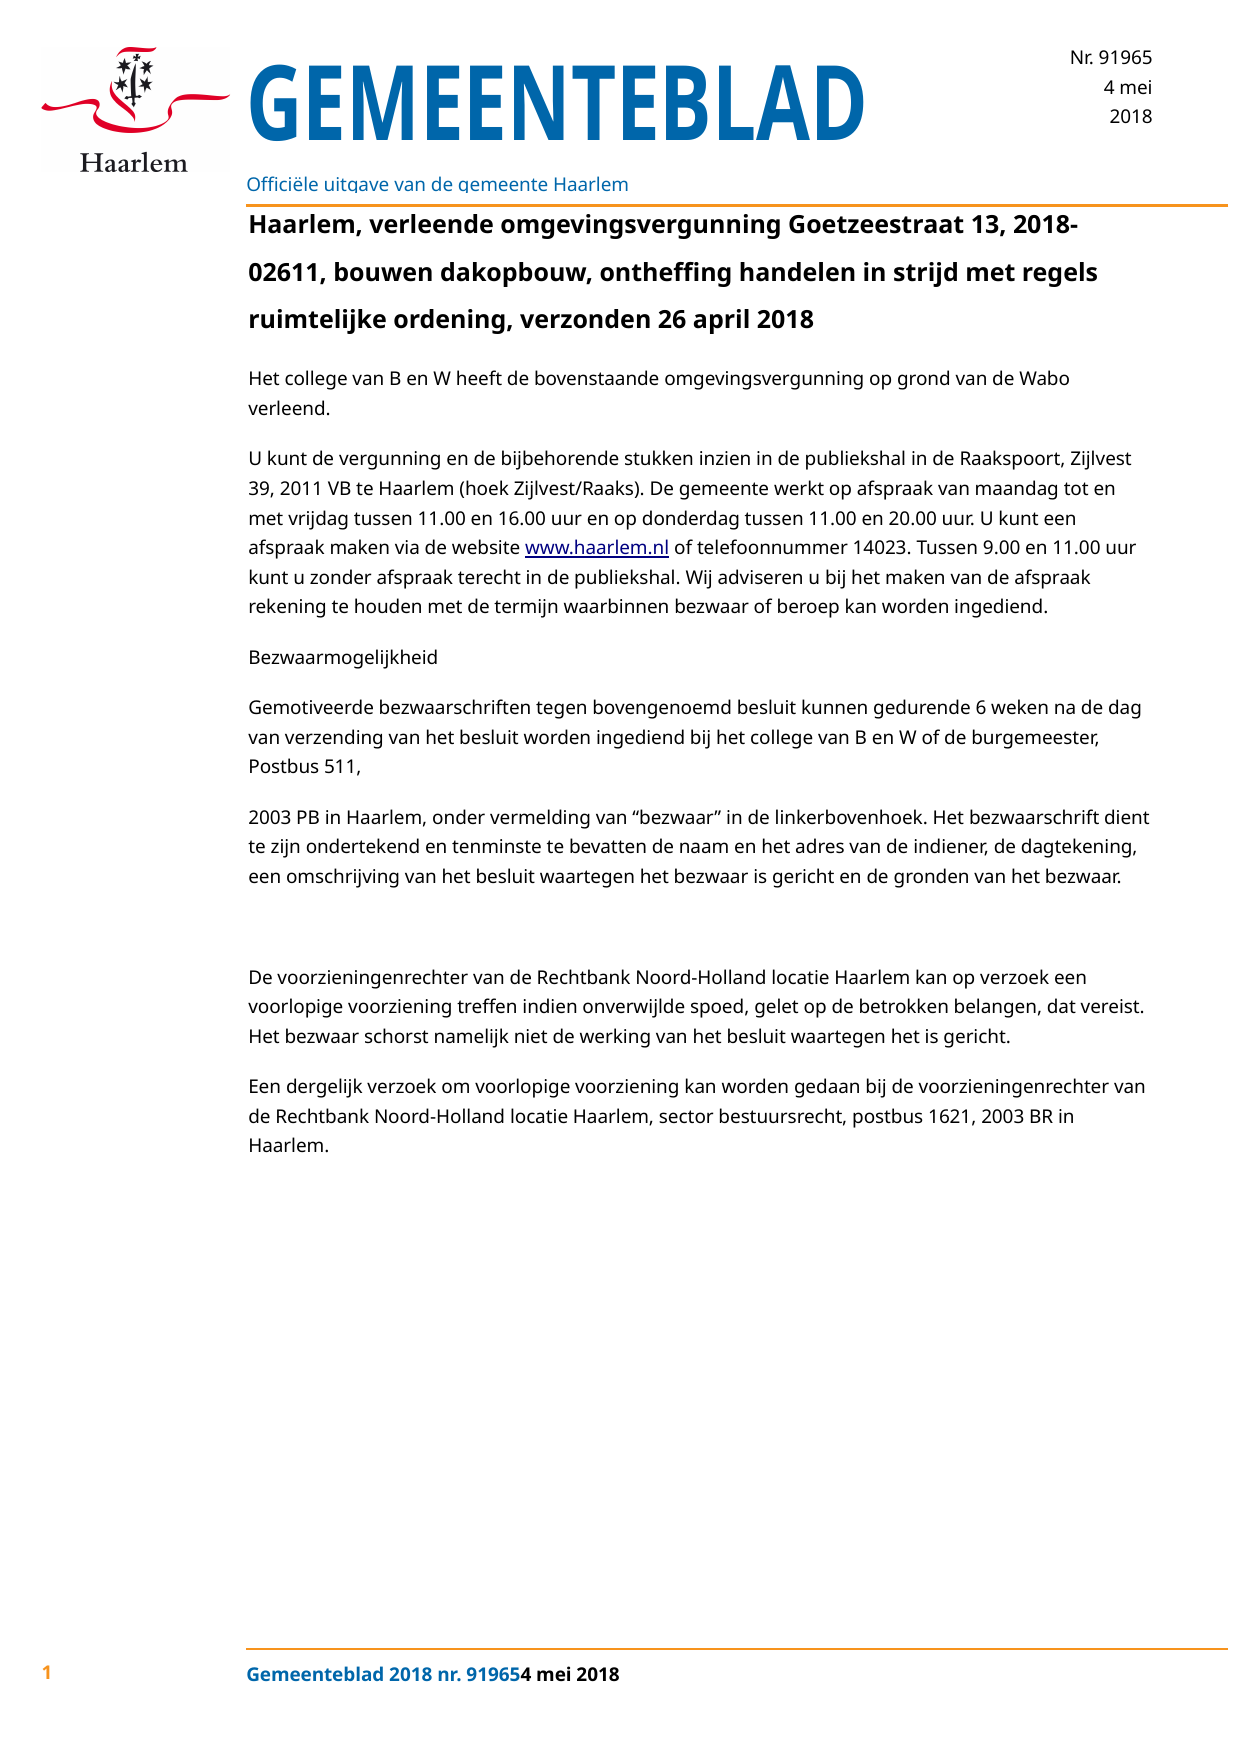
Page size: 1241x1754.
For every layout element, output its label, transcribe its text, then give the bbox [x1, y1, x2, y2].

text Gemotiveerde bezwaarschriften tegen bovengenoemd besluit kunnen gedurende 6 weken na de dag van verzending van het besluit worden ingediend bij het college van B en W of de burgemeester, Postbus 511, [248, 694, 1152, 779]
text Bezwaarmogelijkheid [248, 644, 1152, 669]
text Een dergelijk verzoek om voorlopige voorziening kan worden gedaan bij de voorzieningenrechter van de Rechtbank Noord-Holland locatie Haarlem, sector bestuursrecht, postbus 1621, 2003 BR in Haarlem. [248, 1073, 1152, 1158]
text U kunt de vergunning en de bijbehorende stukken inzien in de publiekshal in de Raakspoort, Zijlvest 39, 2011 VB te Haarlem (hoek Zijlvest/Raaks). De gemeente werkt op afspraak van maandag tot en met vrijdag tussen 11.00 en 16.00 uur en op donderdag tussen 11.00 en 20.00 uur. U kunt een afspraak maken via de website www.haarlem.nl of telefoonnummer 14023. Tussen 9.00 en 11.00 uur kunt u zonder afspraak terecht in de publiekshal. Wij adviseren u bij het maken van de afspraak rekening te houden met de termijn waarbinnen bezwaar of beroep kan worden ingediend. [248, 446, 1152, 619]
text Het college van B en W heeft de bovenstaande omgevingsvergunning op grond van de Wabo verleend. [248, 366, 1152, 421]
text De voorzieningenrechter van de Rechtbank Noord-Holland locatie Haarlem kan op verzoek een voorlopige voorziening treffen indien onverwijlde spoed, gelet op de betrokken belangen, dat vereist. Het bezwaar schorst namelijk niet de werking van het besluit waartegen het is gericht. [248, 964, 1152, 1049]
picture [41, 47, 231, 172]
text Haarlem, verleende omgevingsvergunning Goetzeestraat 13, 2018-02611, bouwen dakopbouw, ontheffing handelen in strijd met regels ruimtelijke ordening, verzonden 26 april 2018 [248, 207, 1152, 336]
text 2003 PB in Haarlem, onder vermelding van “bezwaar” in de linkerbovenhoek. Het bezwaarschrift dient te zijn ondertekend en tenminste te bevatten de naam en het adres van de indiener, de dagtekening, een omschrijving van het besluit waartegen het bezwaar is gericht en de gronden van het bezwaar. [248, 804, 1152, 889]
